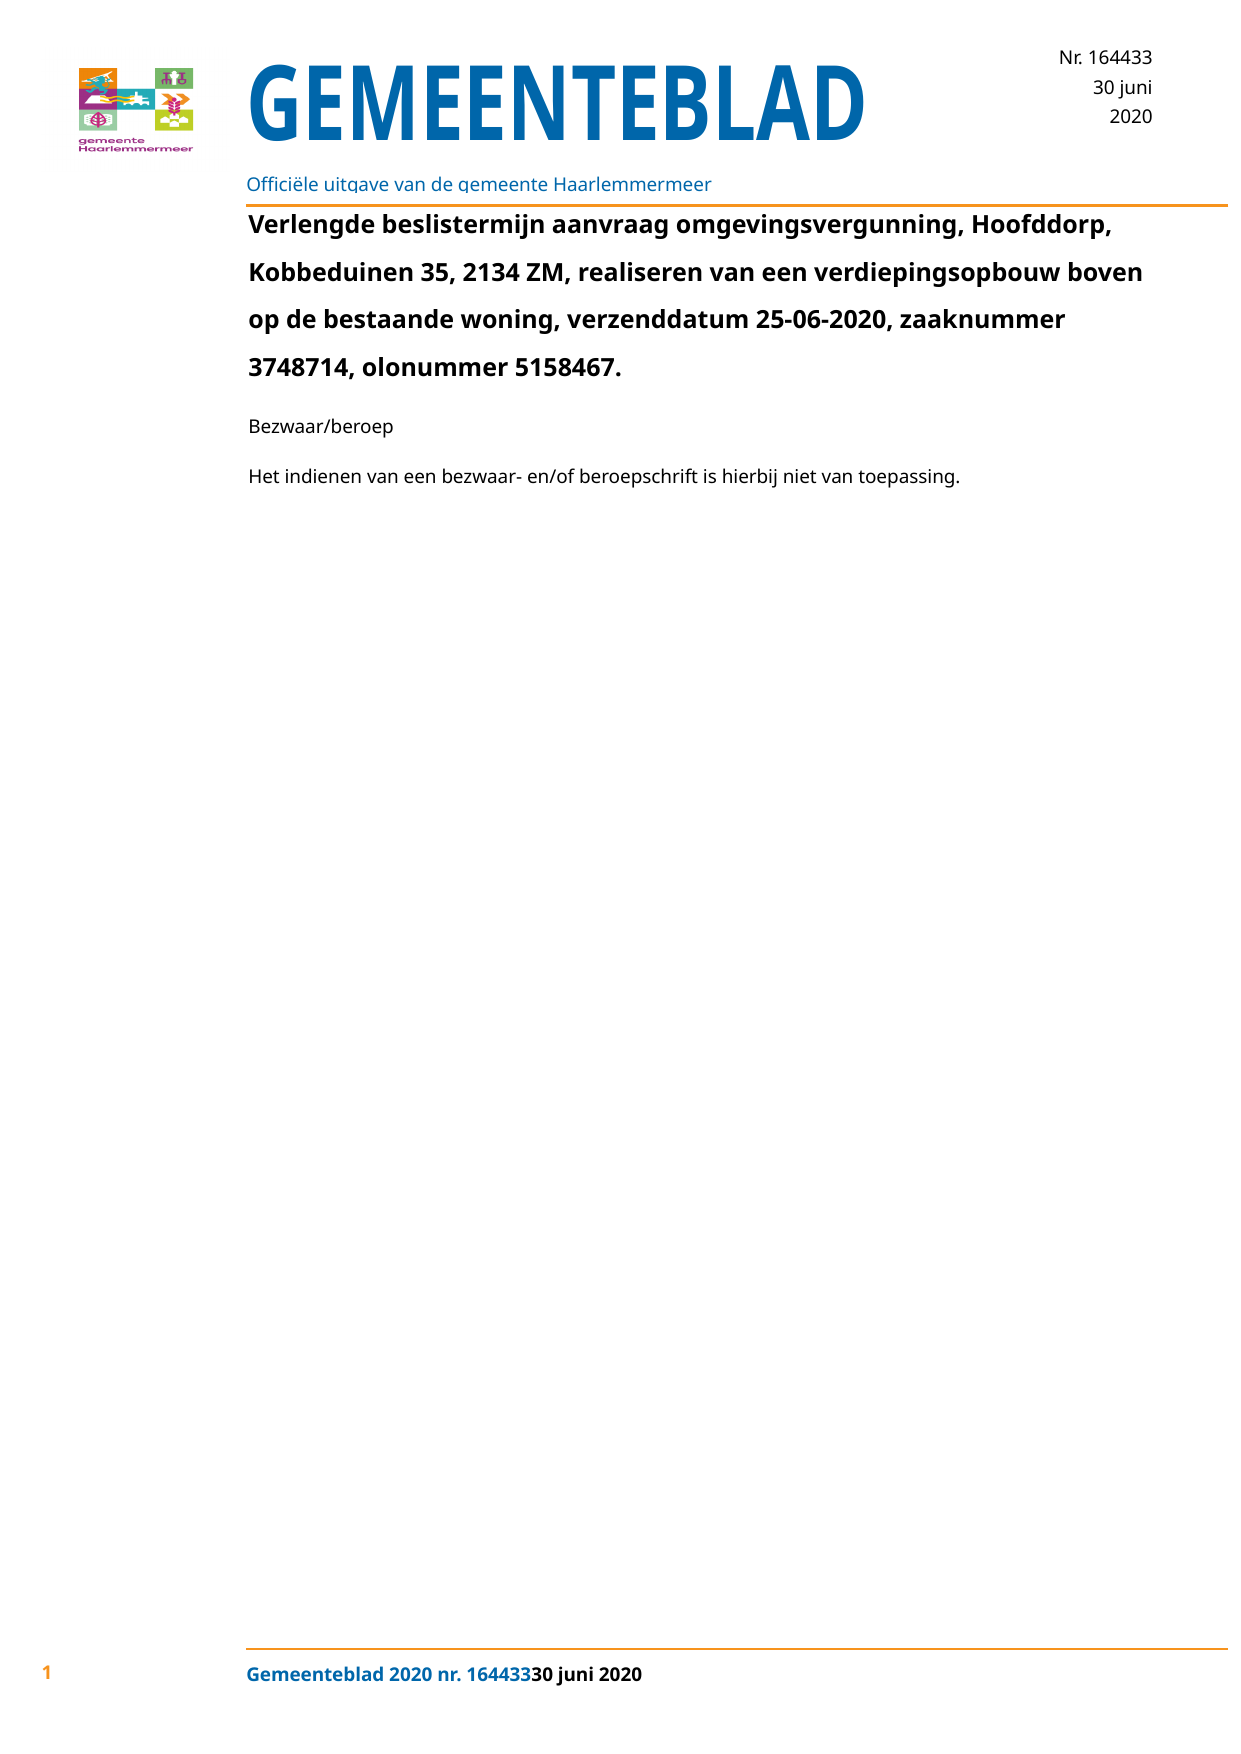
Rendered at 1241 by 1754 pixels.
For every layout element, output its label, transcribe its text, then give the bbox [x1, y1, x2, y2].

text Het indienen van een bezwaar- en/of beroepschrift is hierbij niet van toepassing. [248, 463, 1152, 489]
picture [41, 47, 231, 172]
text Bezwaar/beroep [248, 413, 1152, 439]
text Verlengde beslistermijn aanvraag omgevingsvergunning, Hoofddorp, Kobbeduinen 35, 2134 ZM, realiseren van een verdiepingsopbouw boven op de bestaande woning, verzenddatum 25-06-2020, zaaknummer 3748714, olonummer 5158467. [248, 207, 1152, 384]
